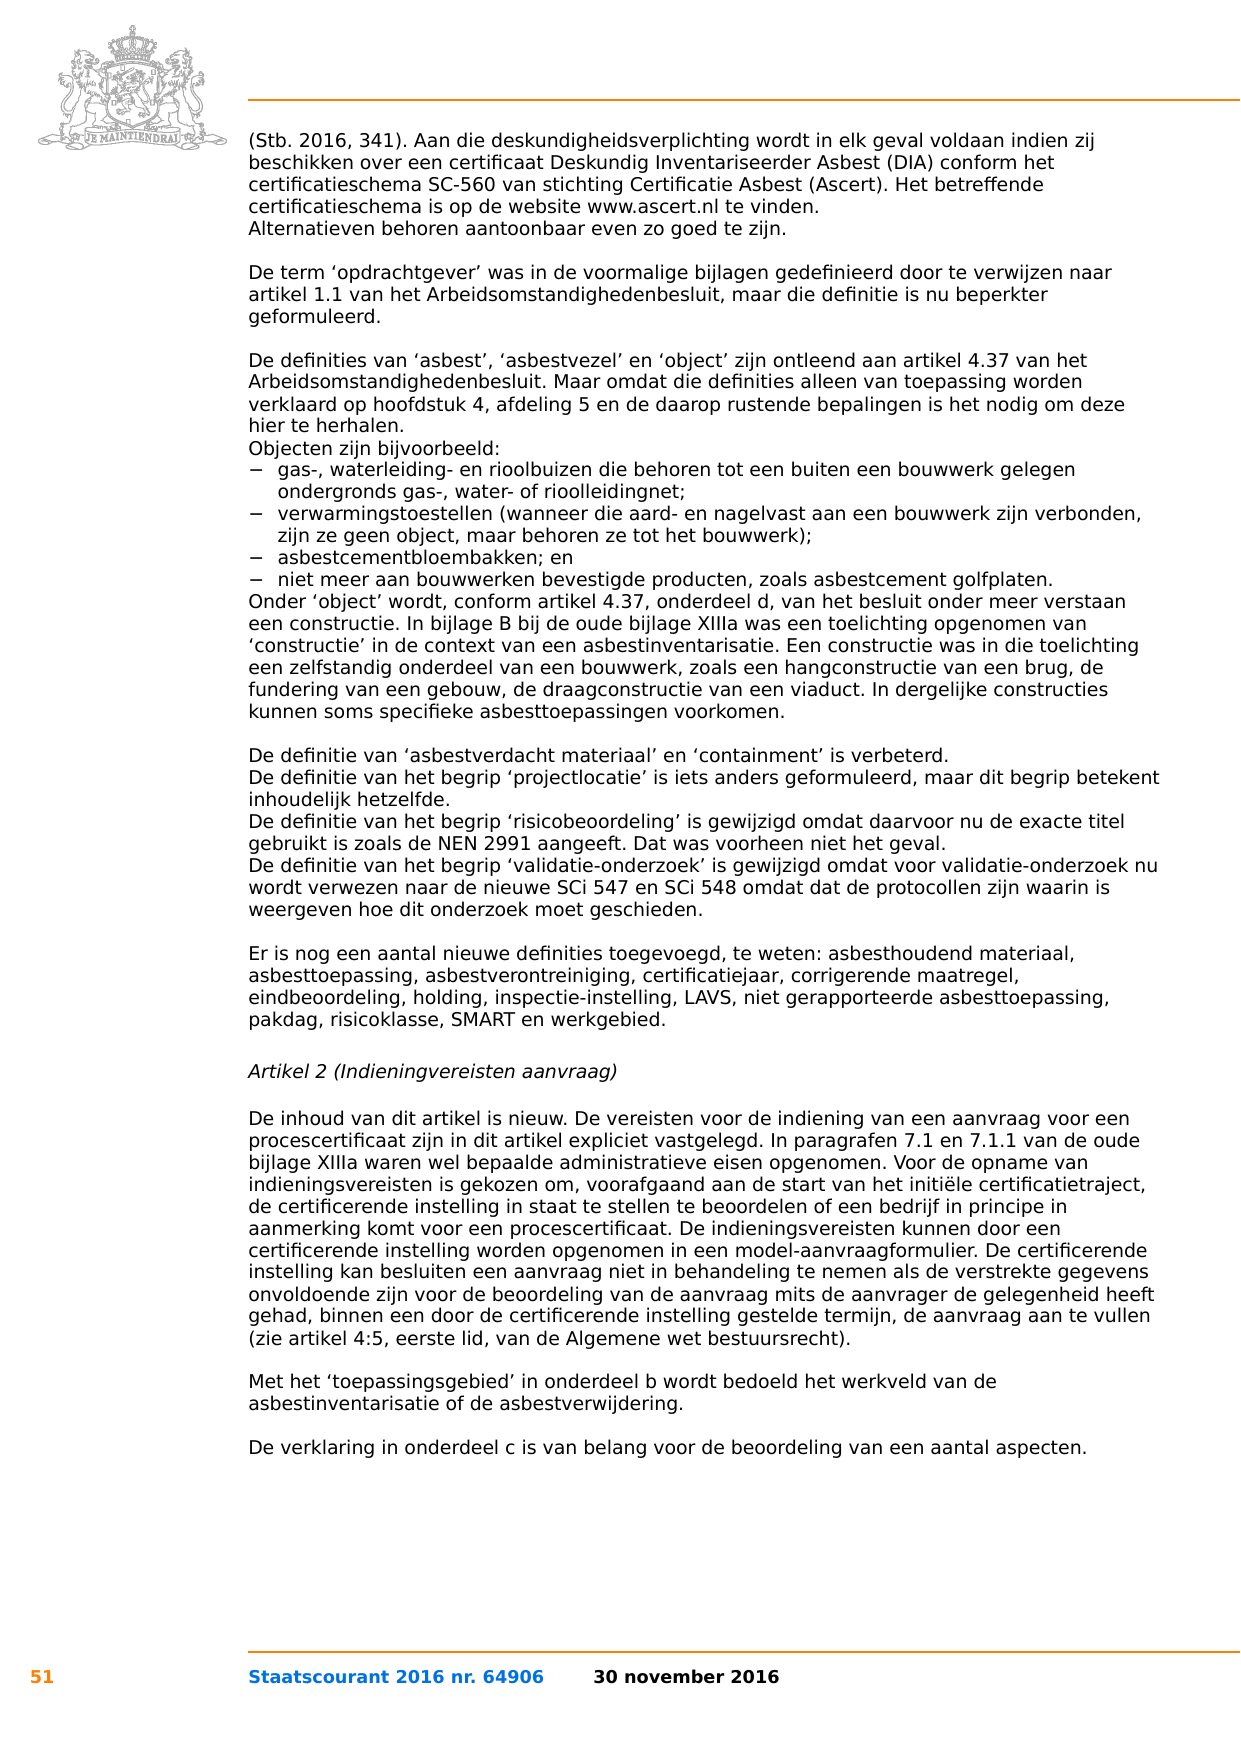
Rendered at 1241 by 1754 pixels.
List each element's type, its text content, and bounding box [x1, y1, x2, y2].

text De definities van ‘asbest’, ‘asbestvezel’ en ‘object’ zijn ontleend aan artikel 4.37 van het Arbeidsomstandighedenbesluit. Maar omdat die definities alleen van toepassing worden verklaard op hoofdstuk 4, afdeling 5 en de daarop rustende bepalingen is het nodig om deze hier te herhalen. [248, 349, 1163, 437]
text De definitie van het begrip ‘validatie-onderzoek’ is gewijzigd omdat voor validatie-onderzoek nu wordt verwezen naar de nieuwe SCi 547 en SCi 548 omdat dat de protocollen zijn waarin is weergeven hoe dit onderzoek moet geschieden. [248, 855, 1163, 921]
text De definitie van het begrip ‘risicobeoordeling’ is gewijzigd omdat daarvoor nu de exacte titel gebruikt is zoals de NEN 2991 aangeeft. Dat was voorheen niet het geval. [248, 811, 1163, 855]
text Objecten zijn bijvoorbeeld: [248, 437, 1163, 459]
text De definitie van ‘asbestverdacht materiaal’ en ‘containment’ is verbeterd. [248, 745, 1163, 767]
picture [38, 25, 227, 150]
text − asbestcementbloembakken; en [248, 547, 1163, 569]
text Met het ‘toepassingsgebied’ in onderdeel b wordt bedoeld het werkveld van de asbestinventarisatie of de asbestverwijdering. [248, 1371, 1163, 1415]
subtitle Artikel 2 (Indieningvereisten aanvraag) [248, 1061, 1163, 1083]
text De inhoud van dit artikel is nieuw. De vereisten voor de indiening van een aanvraag voor een procescertificaat zijn in dit artikel expliciet vastgelegd. In paragrafen 7.1 en 7.1.1 van de oude bijlage XIIIa waren wel bepaalde administratieve eisen opgenomen. Voor de opname van indieningsvereisten is gekozen om, voorafgaand aan de start van het initiële certificatietraject, de certificerende instelling in staat te stellen te beoordelen of een bedrijf in principe in aanmerking komt voor een procescertificaat. De indieningsvereisten kunnen door een certificerende instelling worden opgenomen in een model-aanvraagformulier. De certificerende instelling kan besluiten een aanvraag niet in behandeling te nemen als de verstrekte gegevens onvoldoende zijn voor de beoordeling van de aanvraag mits de aanvrager de gelegenheid heeft gehad, binnen een door de certificerende instelling gestelde termijn, de aanvraag aan te vullen (zie artikel 4:5, eerste lid, van de Algemene wet bestuursrecht). [248, 1108, 1163, 1349]
text − verwarmingstoestellen (wanneer die aard- en nagelvast aan een bouwwerk zijn verbonden, zijn ze geen object, maar behoren ze tot het bouwwerk); [248, 503, 1163, 547]
text De verklaring in onderdeel c is van belang voor de beoordeling van een aantal aspecten. [248, 1437, 1163, 1459]
text Alternatieven behoren aantoonbaar even zo goed te zijn. [248, 218, 1163, 240]
text − niet meer aan bouwwerken bevestigde producten, zoals asbestcement golfplaten. [248, 569, 1163, 591]
text Er is nog een aantal nieuwe definities toegevoegd, te weten: asbesthoudend materiaal, asbesttoepassing, asbestverontreiniging, certificatiejaar, corrigerende maatregel, eindbeoordeling, holding, inspectie-instelling, LAVS, niet gerapporteerde asbesttoepassing, pakdag, risicoklasse, SMART en werkgebied. [248, 943, 1163, 1031]
text (Stb. 2016, 341). Aan die deskundigheidsverplichting wordt in elk geval voldaan indien zij beschikken over een certificaat Deskundig Inventariseerder Asbest (DIA) conform het certificatieschema SC-560 van stichting Certificatie Asbest (Ascert). Het betreffende certificatieschema is op de website www.ascert.nl te vinden. [248, 130, 1163, 218]
text De definitie van het begrip ‘projectlocatie’ is iets anders geformuleerd, maar dit begrip betekent inhoudelijk hetzelfde. [248, 767, 1163, 811]
text De term ‘opdrachtgever’ was in de voormalige bijlagen gedefinieerd door te verwijzen naar artikel 1.1 van het Arbeidsomstandighedenbesluit, maar die definitie is nu beperkter geformuleerd. [248, 262, 1163, 328]
text Onder ‘object’ wordt, conform artikel 4.37, onderdeel d, van het besluit onder meer verstaan een constructie. In bijlage B bij de oude bijlage XIIIa was een toelichting opgenomen van ‘constructie’ in de context van een asbestinventarisatie. Een constructie was in die toelichting een zelfstandig onderdeel van een bouwwerk, zoals een hangconstructie van een brug, de fundering van een gebouw, de draagconstructie van een viaduct. In dergelijke constructies kunnen soms specifieke asbesttoepassingen voorkomen. [248, 591, 1163, 723]
text − gas-, waterleiding- en rioolbuizen die behoren tot een buiten een bouwwerk gelegen ondergronds gas-, water- of rioolleidingnet; [248, 459, 1163, 503]
